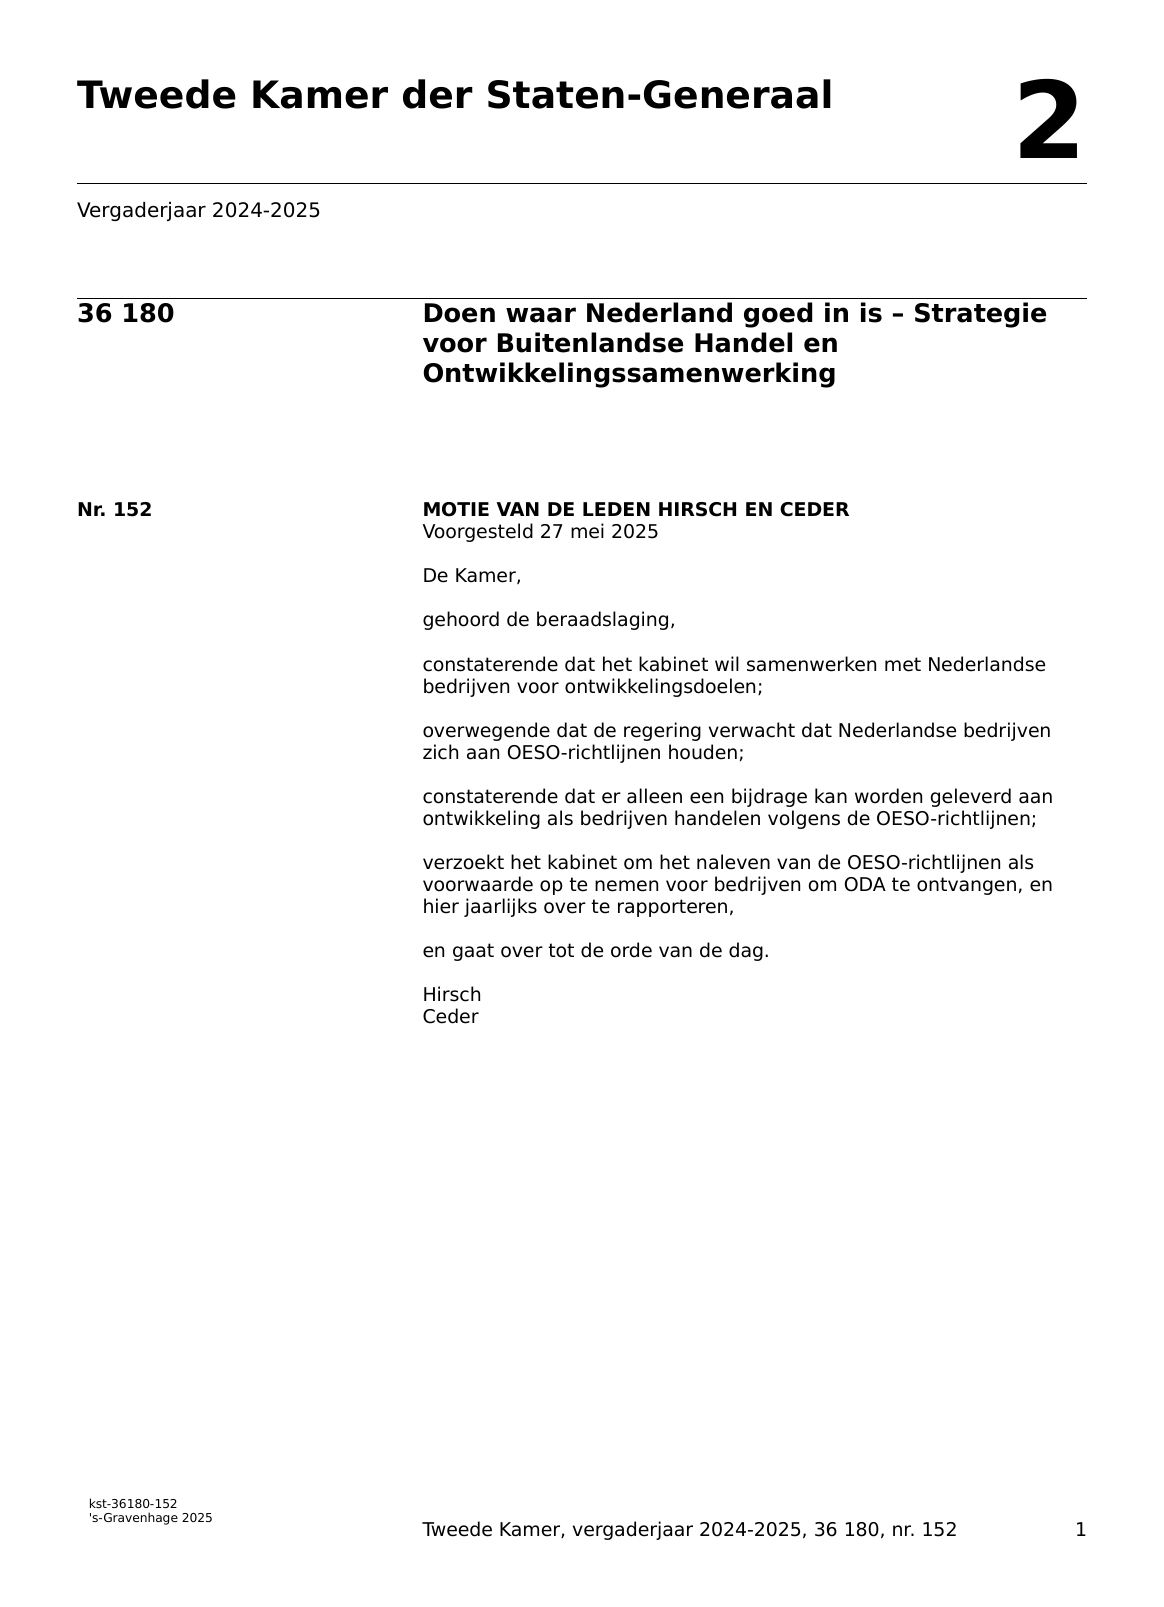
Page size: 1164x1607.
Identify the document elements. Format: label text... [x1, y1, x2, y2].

text Hirsch [422, 984, 1087, 1006]
text Voorgesteld 27 mei 2025 [422, 521, 1087, 543]
subtitle Nr. 152 MOTIE VAN DE LEDEN HIRSCH EN CEDER [77, 499, 1087, 521]
text en gaat over tot de orde van de dag. [422, 940, 1087, 962]
text constaterende dat er alleen een bijdrage kan worden geleverd aan [422, 786, 1087, 808]
text overwegende dat de regering verwacht dat Nederlandse bedrijven zich aan OESO-richtlijnen houden; [422, 720, 1087, 764]
table_header 2 [886, 59, 1087, 183]
table_cell Vergaderjaar 2024-2025 [77, 184, 1087, 298]
text De Kamer, [422, 565, 1087, 587]
table_header Tweede Kamer der Staten-Generaal [77, 59, 886, 183]
text ontwikkeling als bedrijven handelen volgens de OESO-richtlijnen; [422, 808, 1087, 830]
text 's-Gravenhage 2025 [88, 1511, 323, 1525]
text gehoord de beraadslaging, [422, 609, 1087, 631]
subtitle 36 180 Doen waar Nederland goed in is – Strategie voor Buitenlandse Handel en Ontwikkelingssamenwerking [77, 299, 1087, 388]
text kst-36180-152 [88, 1497, 323, 1511]
text Ceder [422, 1006, 1087, 1028]
text verzoekt het kabinet om het naleven van de OESO-richtlijnen als voorwaarde op te nemen voor bedrijven om ODA te ontvangen, en hier jaarlijks over te rapporteren, [422, 852, 1087, 918]
text constaterende dat het kabinet wil samenwerken met Nederlandse bedrijven voor ontwikkelingsdoelen; [422, 653, 1087, 697]
